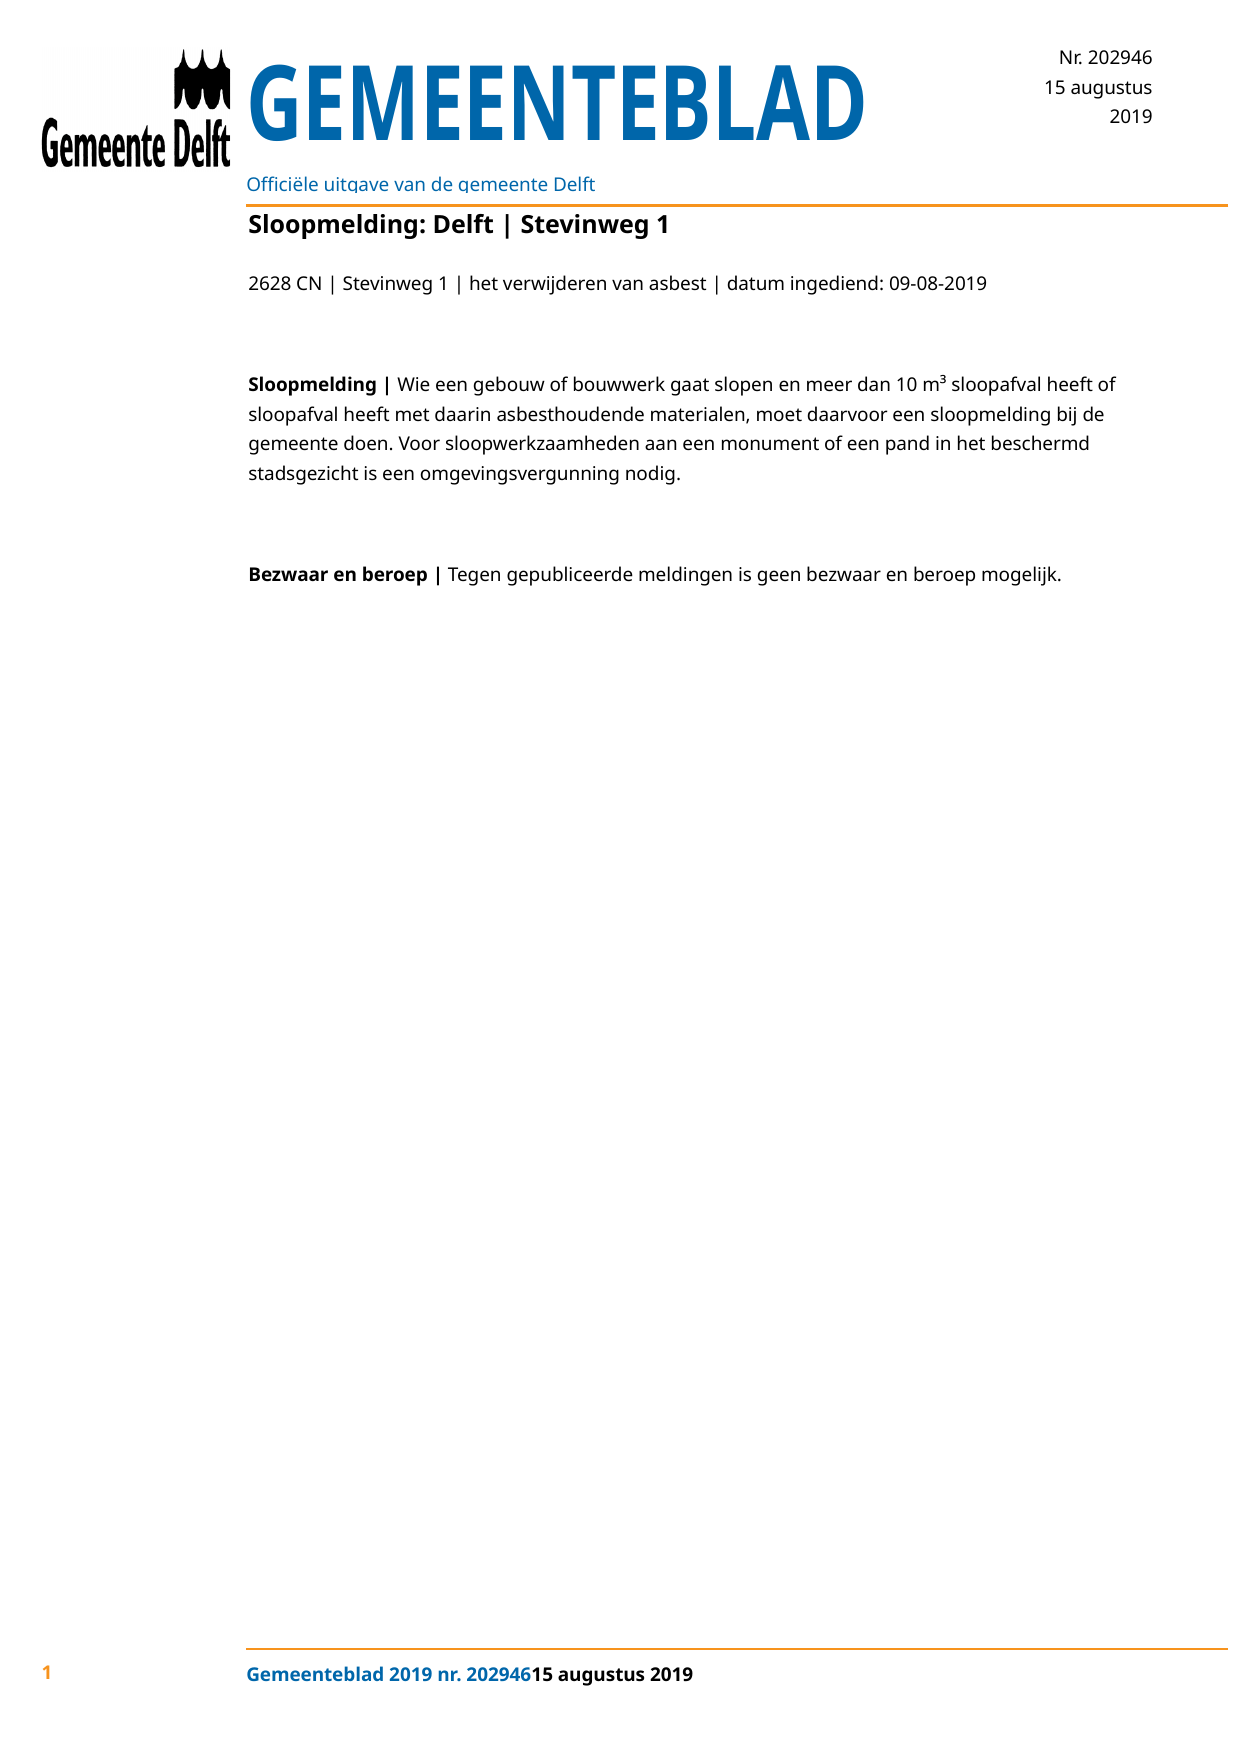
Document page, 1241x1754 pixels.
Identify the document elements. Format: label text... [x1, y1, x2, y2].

text 2628 CN | Stevinweg 1 | het verwijderen van asbest | datum ingediend: 09-08-2019 [248, 270, 1152, 296]
text Sloopmelding: Delft | Stevinweg 1 [248, 207, 1152, 241]
text Bezwaar en beroep | Tegen gepubliceerde meldingen is geen bezwaar en beroep mogelijk. [248, 561, 1152, 586]
picture [41, 47, 231, 172]
text Sloopmelding | Wie een gebouw of bouwwerk gaat slopen en meer dan 10 m³ sloopafval heeft of sloopafval heeft met daarin asbesthoudende materialen, moet daarvoor een sloopmelding bij de gemeente doen. Voor sloopwerkzaamheden aan een monument of een pand in het beschermd stadsgezicht is een omgevingsvergunning nodig. [248, 371, 1152, 486]
